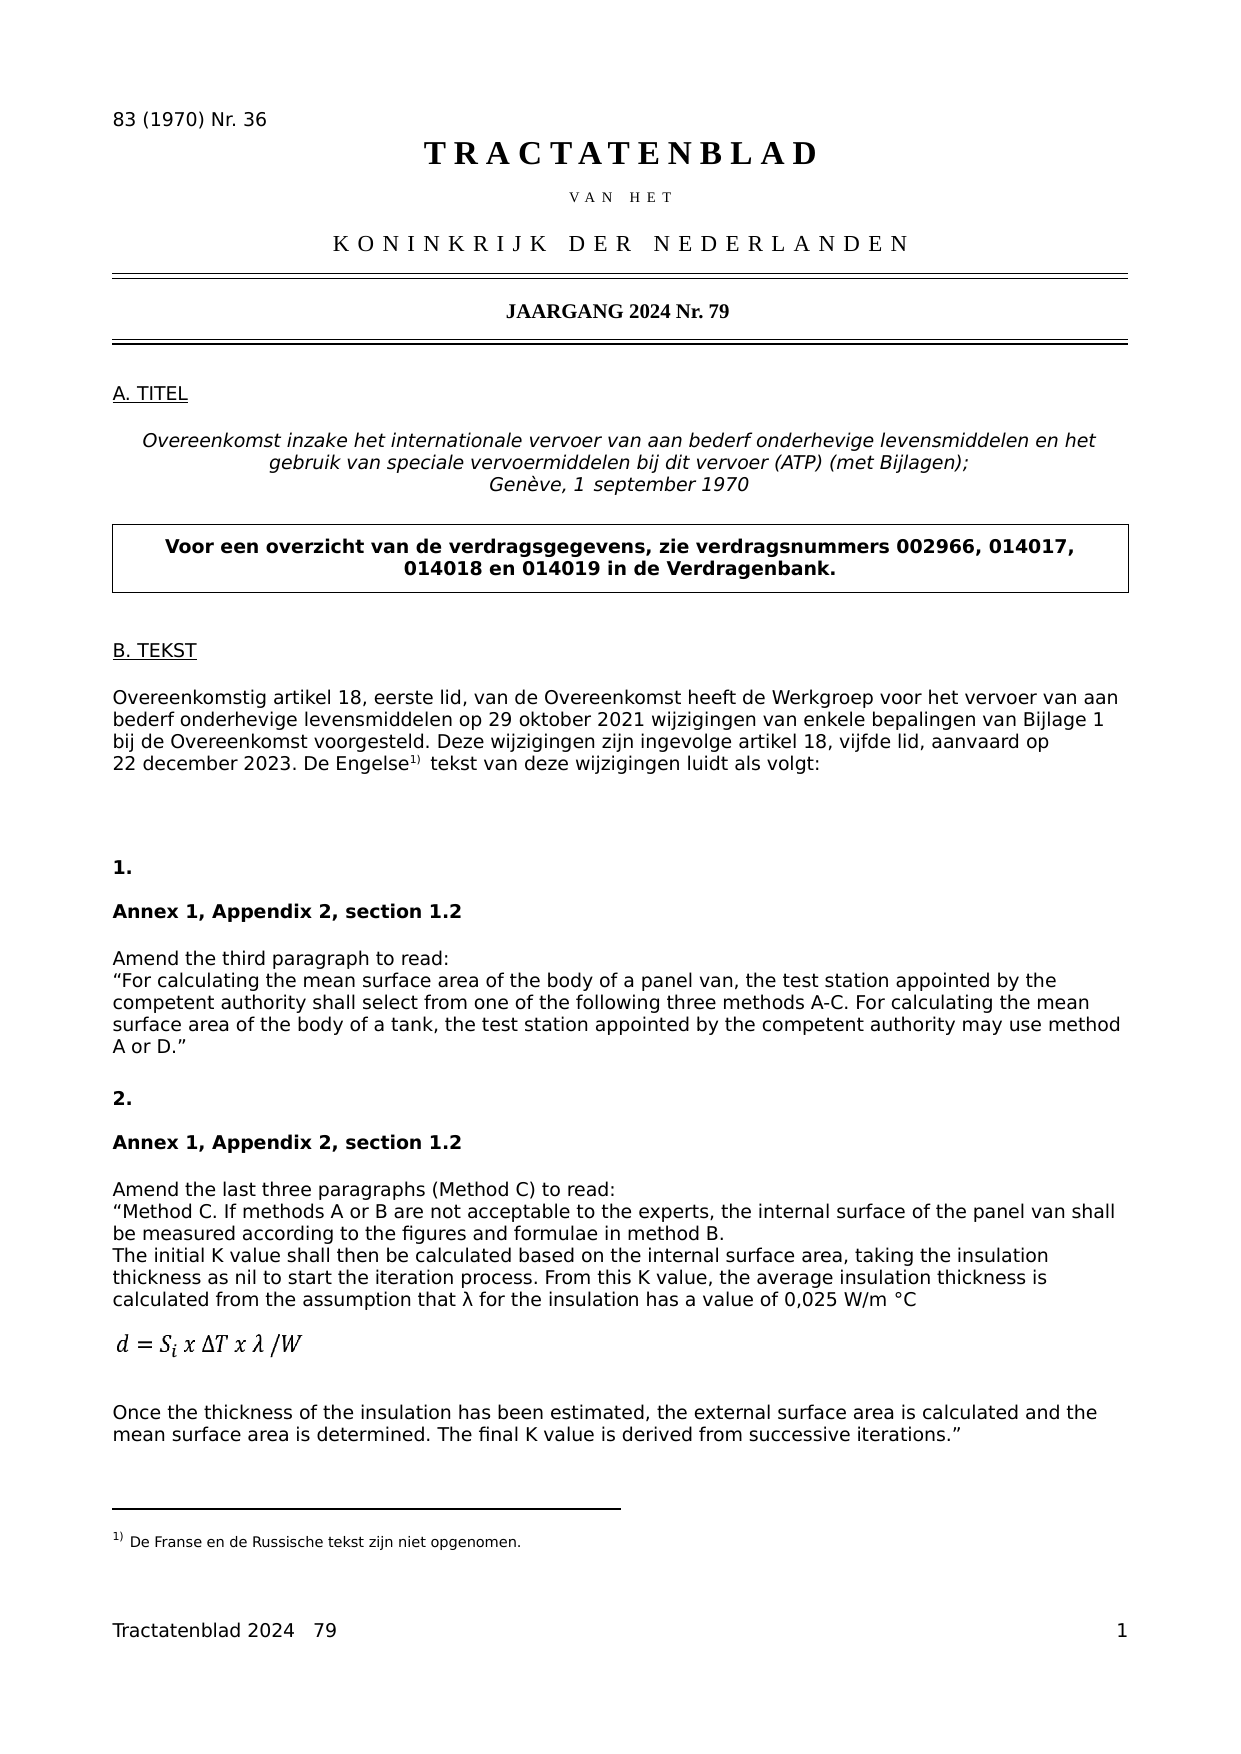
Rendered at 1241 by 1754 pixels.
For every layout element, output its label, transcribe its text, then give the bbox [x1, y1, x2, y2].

text De Franse en de Russische tekst zijn niet opgenomen. [112, 1530, 1128, 1552]
picture [112, 1330, 1058, 1361]
text TRACTATENBLAD [112, 133, 1128, 172]
subtitle A. TITEL [112, 383, 1128, 405]
text Overeenkomst inzake het internationale vervoer van aan bederf onderhevige levensmiddelen en het gebruik van speciale vervoermiddelen bij dit vervoer (ATP) (met Bijlagen); [112, 430, 1128, 474]
text JAARGANG 2024 Nr. 79 [112, 299, 1128, 323]
subtitle 2. Annex 1, Appendix 2, section 1.2 [112, 1088, 1128, 1154]
text Amend the last three paragraphs (Method C) to read: [112, 1179, 1128, 1201]
text “For calculating the mean surface area of the body of a panel van, the test station appointed by the competent authority shall select from one of the following three methods A-C. For calculating the mean surface area of the body of a tank, the test station appointed by the competent authority may use method A or D.” [112, 970, 1128, 1058]
text Once the thickness of the insulation has been estimated, the external surface area is calculated and the mean surface area is determined. The final K value is derived from successive iterations.” [112, 1402, 1128, 1446]
text Overeenkomstig artikel 18, eerste lid, van de Overeenkomst heeft de Werkgroep voor het vervoer van aan bederf onderhevige levensmiddelen op 29 oktober 2021 wijzigingen van enkele bepalingen van Bijlage 1 bij de Overeenkomst voorgesteld. Deze wijzigingen zijn ingevolge artikel 18, vijfde lid, aanvaard op 22 december 2023. De Engelse tekst van deze wijzigingen luidt als volgt: [112, 687, 1128, 775]
text Genève, 1 september 1970 [112, 474, 1128, 496]
text KONINKRIJK DER NEDERLANDEN [112, 229, 1128, 256]
text The initial K value shall then be calculated based on the internal surface area, taking the insulation thickness as nil to start the iteration process. From this K value, the average insulation thickness is calculated from the assumption that λ for the insulation has a value of 0,025 W/m °C [112, 1245, 1128, 1311]
text “Method C. If methods A or B are not acceptable to the experts, the internal surface of the panel van shall be measured according to the figures and formulae in method B. [112, 1201, 1128, 1245]
text VAN HET [112, 189, 1128, 206]
text 83 (1970) Nr. 36 [112, 109, 1128, 131]
subtitle 1. Annex 1, Appendix 2, section 1.2 [112, 857, 1128, 923]
text Amend the third paragraph to read: [112, 948, 1128, 970]
subtitle B. TEKST [112, 640, 1128, 662]
